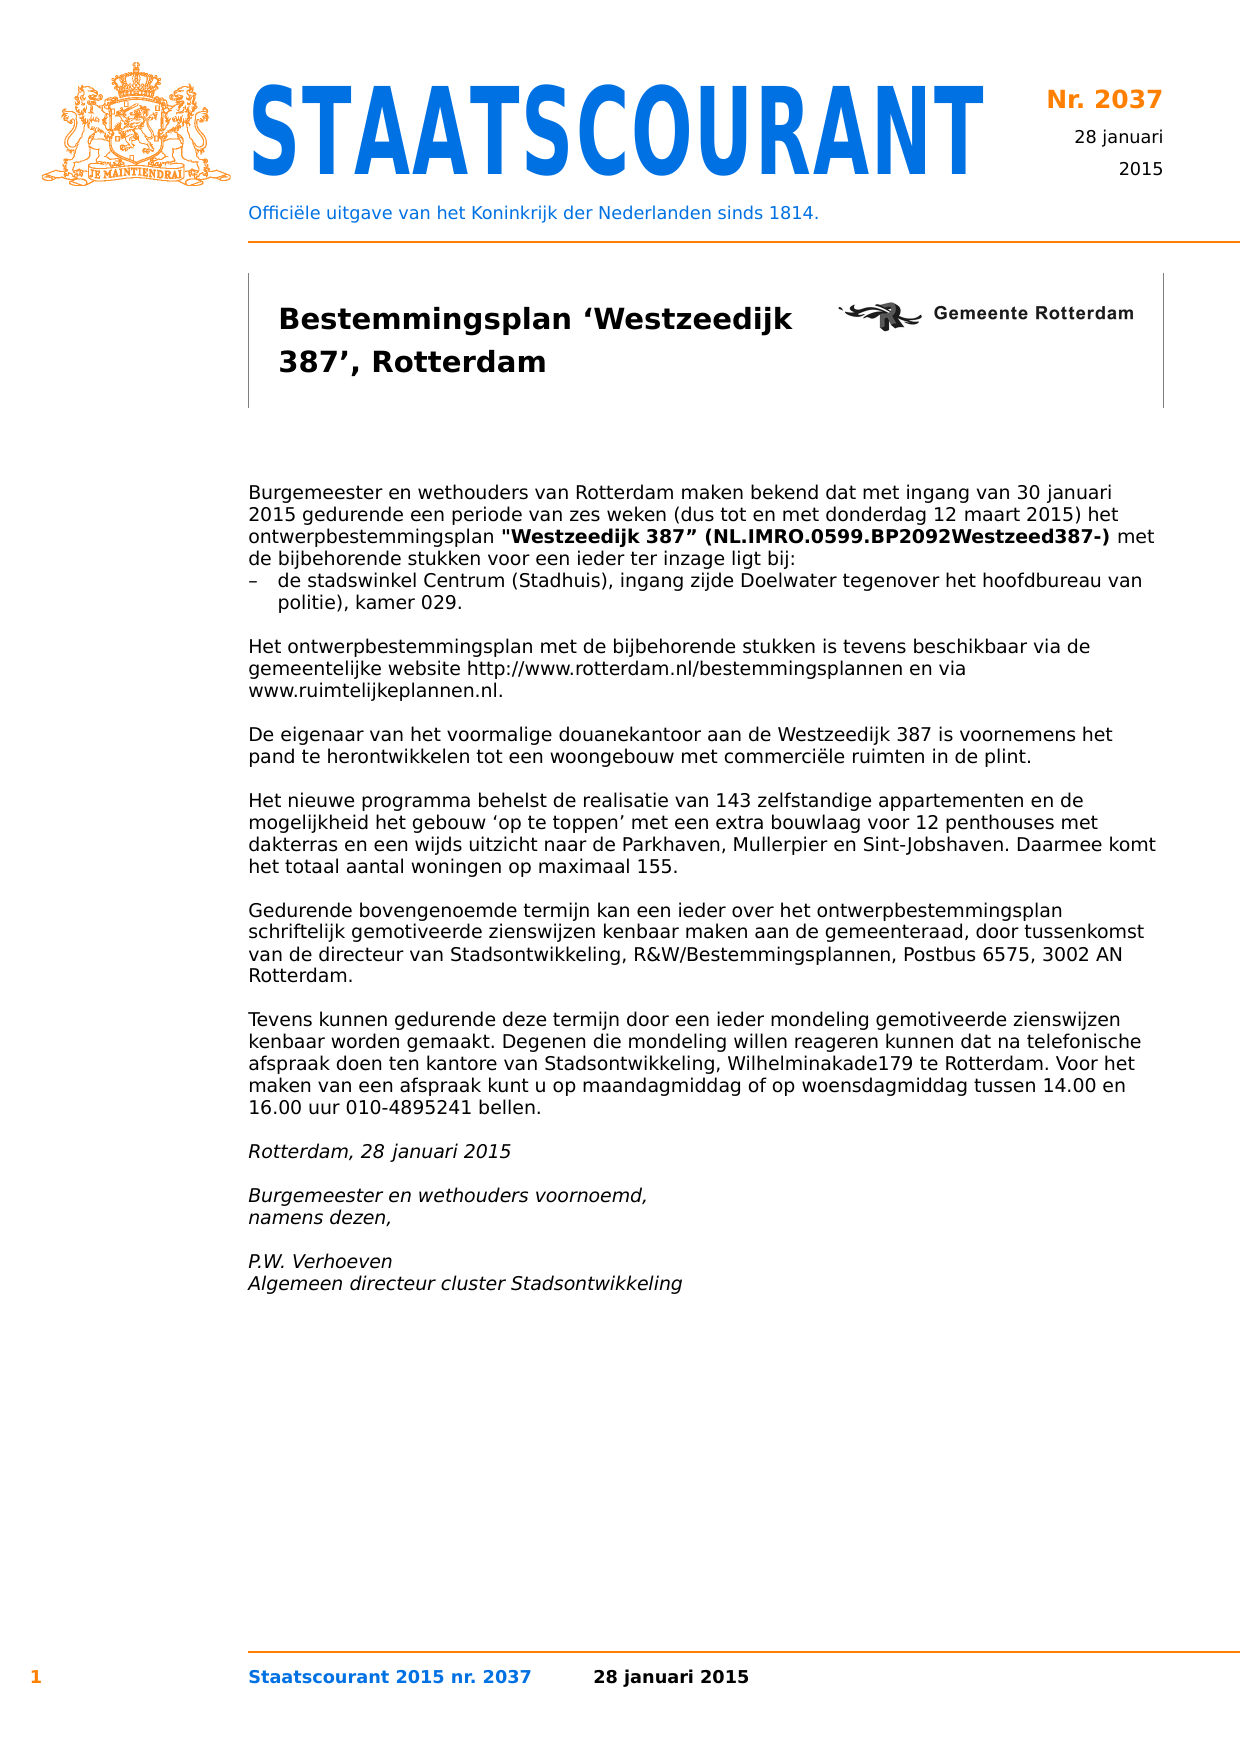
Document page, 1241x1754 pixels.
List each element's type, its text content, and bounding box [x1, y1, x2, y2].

picture [838, 302, 1134, 332]
text Rotterdam, 28 januari 2015 [248, 1141, 1163, 1163]
table_cell 2015 [998, 153, 1240, 203]
table_header STAATSCOURANT [248, 62, 998, 203]
text Burgemeester en wethouders van Rotterdam maken bekend dat met ingang van 30 januari 2015 gedurende een periode van zes weken (dus tot en met donderdag 12 maart 2015) het ontwerpbestemmingsplan "Westzeedijk 387” (NL.IMRO.0599.BP2092Westzeed387-) met de bijbehorende stukken voor een ieder ter inzage ligt bij: [248, 482, 1163, 570]
table_cell 28 januari [998, 121, 1240, 153]
subtitle Bestemmingsplan ‘Westzeedijk 387’, Rotterdam [249, 273, 1163, 408]
picture [41, 62, 231, 186]
text Burgemeester en wethouders voornoemd, namens dezen, P.W. Verhoeven Algemeen directeur cluster Stadsontwikkeling [248, 1185, 1163, 1295]
text – de stadswinkel Centrum (Stadhuis), ingang zijde Doelwater tegenover het hoofdbureau van politie), kamer 029. [248, 570, 1163, 614]
text Het ontwerpbestemmingsplan met de bijbehorende stukken is tevens beschikbaar via de gemeentelijke website http://www.rotterdam.nl/bestemmingsplannen en via www.ruimtelijkeplannen.nl. [248, 636, 1163, 702]
text Gedurende bovengenoemde termijn kan een ieder over het ontwerpbestemmingsplan schriftelijk gemotiveerde zienswijzen kenbaar maken aan de gemeenteraad, door tussenkomst van de directeur van Stadsontwikkeling, R&W/Bestemmingsplannen, Postbus 6575, 3002 AN Rotterdam. [248, 899, 1163, 987]
table_cell Officiële uitgave van het Koninkrijk der Nederlanden sinds 1814. [248, 203, 1240, 241]
table_header [25, 62, 248, 241]
table_header Nr. 2037 [998, 62, 1240, 121]
text Tevens kunnen gedurende deze termijn door een ieder mondeling gemotiveerde zienswijzen kenbaar worden gemaakt. Degenen die mondeling willen reageren kunnen dat na telefonische afspraak doen ten kantore van Stadsontwikkeling, Wilhelminakade179 te Rotterdam. Voor het maken van een afspraak kunt u op maandagmiddag of op woensdagmiddag tussen 14.00 en 16.00 uur 010-4895241 bellen. [248, 1009, 1163, 1119]
text Het nieuwe programma behelst de realisatie van 143 zelfstandige appartementen en de mogelijkheid het gebouw ‘op te toppen’ met een extra bouwlaag voor 12 penthouses met dakterras en een wijds uitzicht naar de Parkhaven, Mullerpier en Sint-Jobshaven. Daarmee komt het totaal aantal woningen op maximaal 155. [248, 790, 1163, 878]
text De eigenaar van het voormalige douanekantoor aan de Westzeedijk 387 is voornemens het pand te herontwikkelen tot een woongebouw met commerciële ruimten in de plint. [248, 724, 1163, 768]
